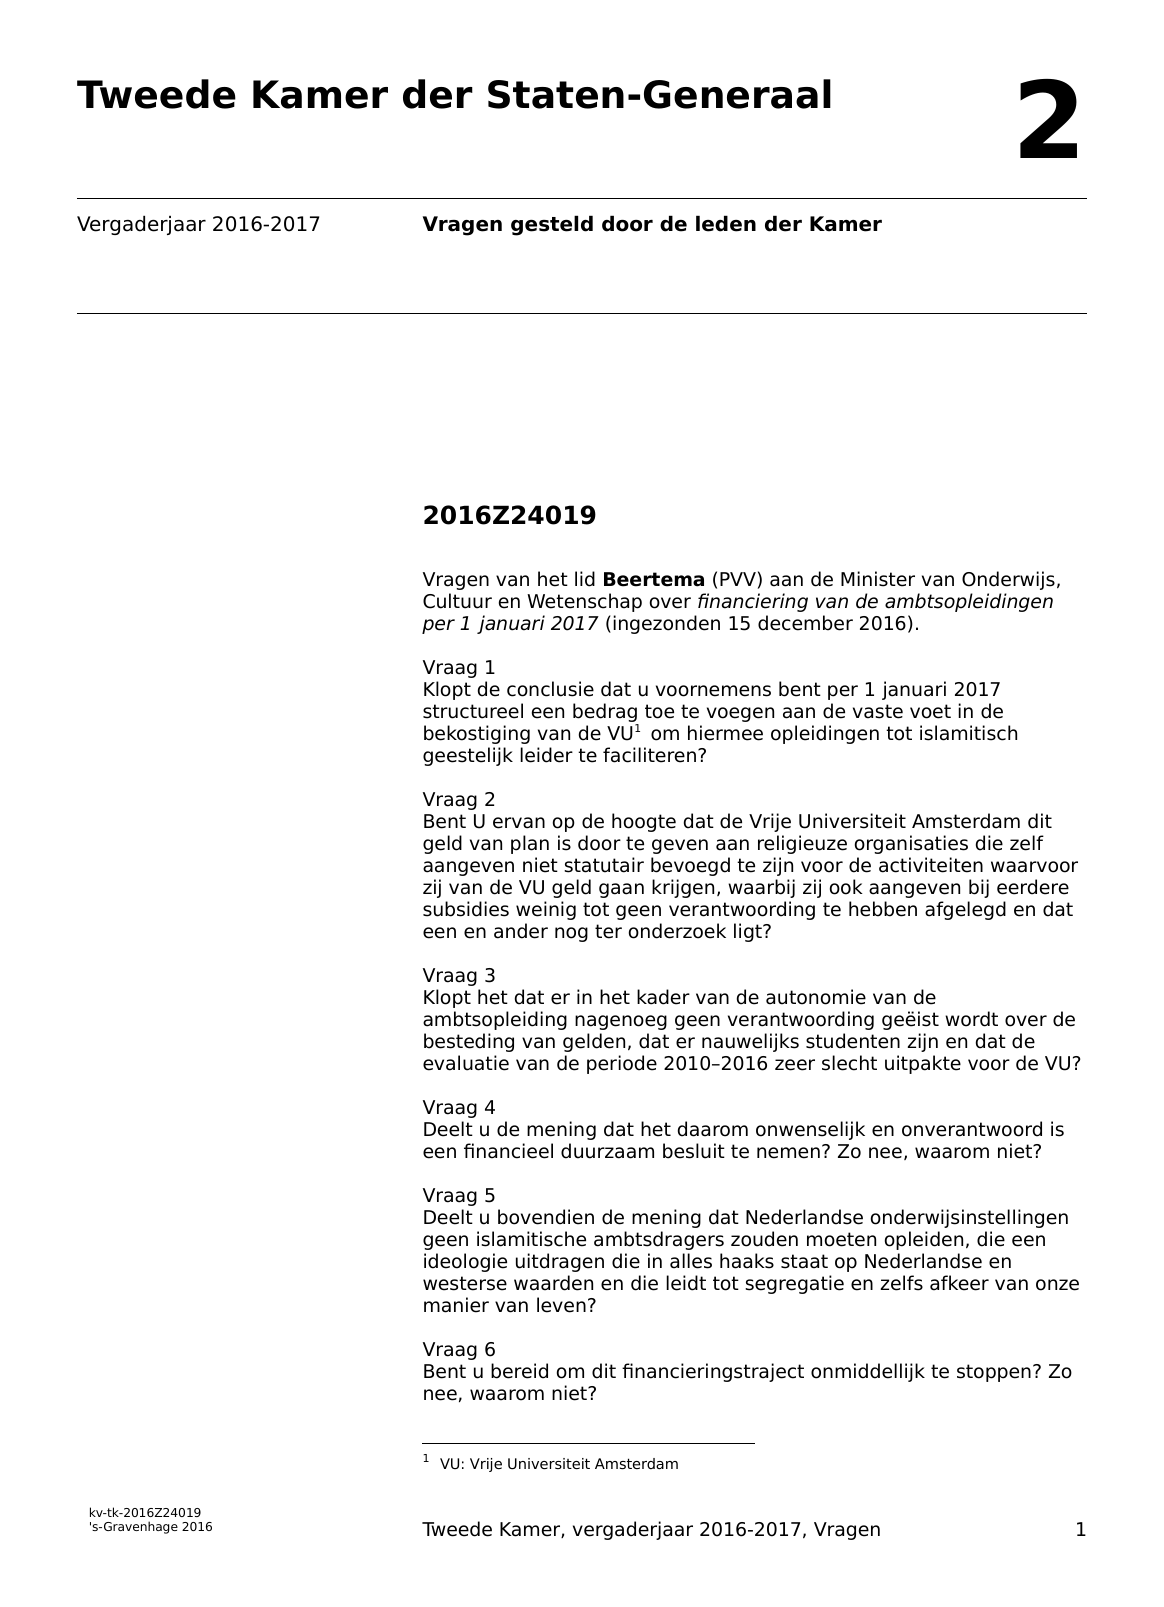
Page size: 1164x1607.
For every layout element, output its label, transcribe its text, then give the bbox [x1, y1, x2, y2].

table_header 2 [886, 59, 1087, 198]
text VU: Vrije Universiteit Amsterdam [422, 1452, 1087, 1474]
text Vraag 1 [422, 657, 1087, 679]
text kv-tk-2016Z24019 [88, 1506, 323, 1520]
text Vraag 3 [422, 965, 1087, 987]
text Klopt de conclusie dat u voornemens bent per 1 januari 2017 structureel een bedrag toe te voegen aan de vaste voet in de bekostiging van de VU om hiermee opleidingen tot islamitisch geestelijk leider te faciliteren? [422, 679, 1087, 767]
table_cell Vragen gesteld door de leden der Kamer [422, 199, 1087, 313]
text Vraag 6 [422, 1339, 1087, 1361]
text Vraag 5 [422, 1185, 1087, 1207]
table_header Tweede Kamer der Staten-Generaal [77, 59, 886, 198]
text Vragen van het lid Beertema (PVV) aan de Minister van Onderwijs, Cultuur en Wetenschap over financiering van de ambtsopleidingen per 1 januari 2017 (ingezonden 15 december 2016). [422, 569, 1087, 635]
text Vraag 2 [422, 789, 1087, 811]
text Deelt u bovendien de mening dat Nederlandse onderwijsinstellingen geen islamitische ambtsdragers zouden moeten opleiden, die een ideologie uitdragen die in alles haaks staat op Nederlandse en westerse waarden en die leidt tot segregatie en zelfs afkeer van onze manier van leven? [422, 1207, 1087, 1317]
table_cell Vergaderjaar 2016-2017 [77, 199, 422, 313]
text 's-Gravenhage 2016 [88, 1520, 323, 1534]
text Bent U ervan op de hoogte dat de Vrije Universiteit Amsterdam dit geld van plan is door te geven aan religieuze organisaties die zelf aangeven niet statutair bevoegd te zijn voor de activiteiten waarvoor zij van de VU geld gaan krijgen, waarbij zij ook aangeven bij eerdere subsidies weinig tot geen verantwoording te hebben afgelegd en dat een en ander nog ter onderzoek ligt? [422, 811, 1087, 943]
text Bent u bereid om dit financieringstraject onmiddellijk te stoppen? Zo nee, waarom niet? [422, 1361, 1087, 1405]
text Vraag 4 [422, 1097, 1087, 1119]
text Klopt het dat er in het kader van de autonomie van de ambtsopleiding nagenoeg geen verantwoording geëist wordt over de besteding van gelden, dat er nauwelijks studenten zijn en dat de evaluatie van de periode 2010–2016 zeer slecht uitpakte voor de VU? [422, 987, 1087, 1075]
text 2016Z24019 [422, 501, 1087, 531]
text Deelt u de mening dat het daarom onwenselijk en onverantwoord is een financieel duurzaam besluit te nemen? Zo nee, waarom niet? [422, 1119, 1087, 1163]
